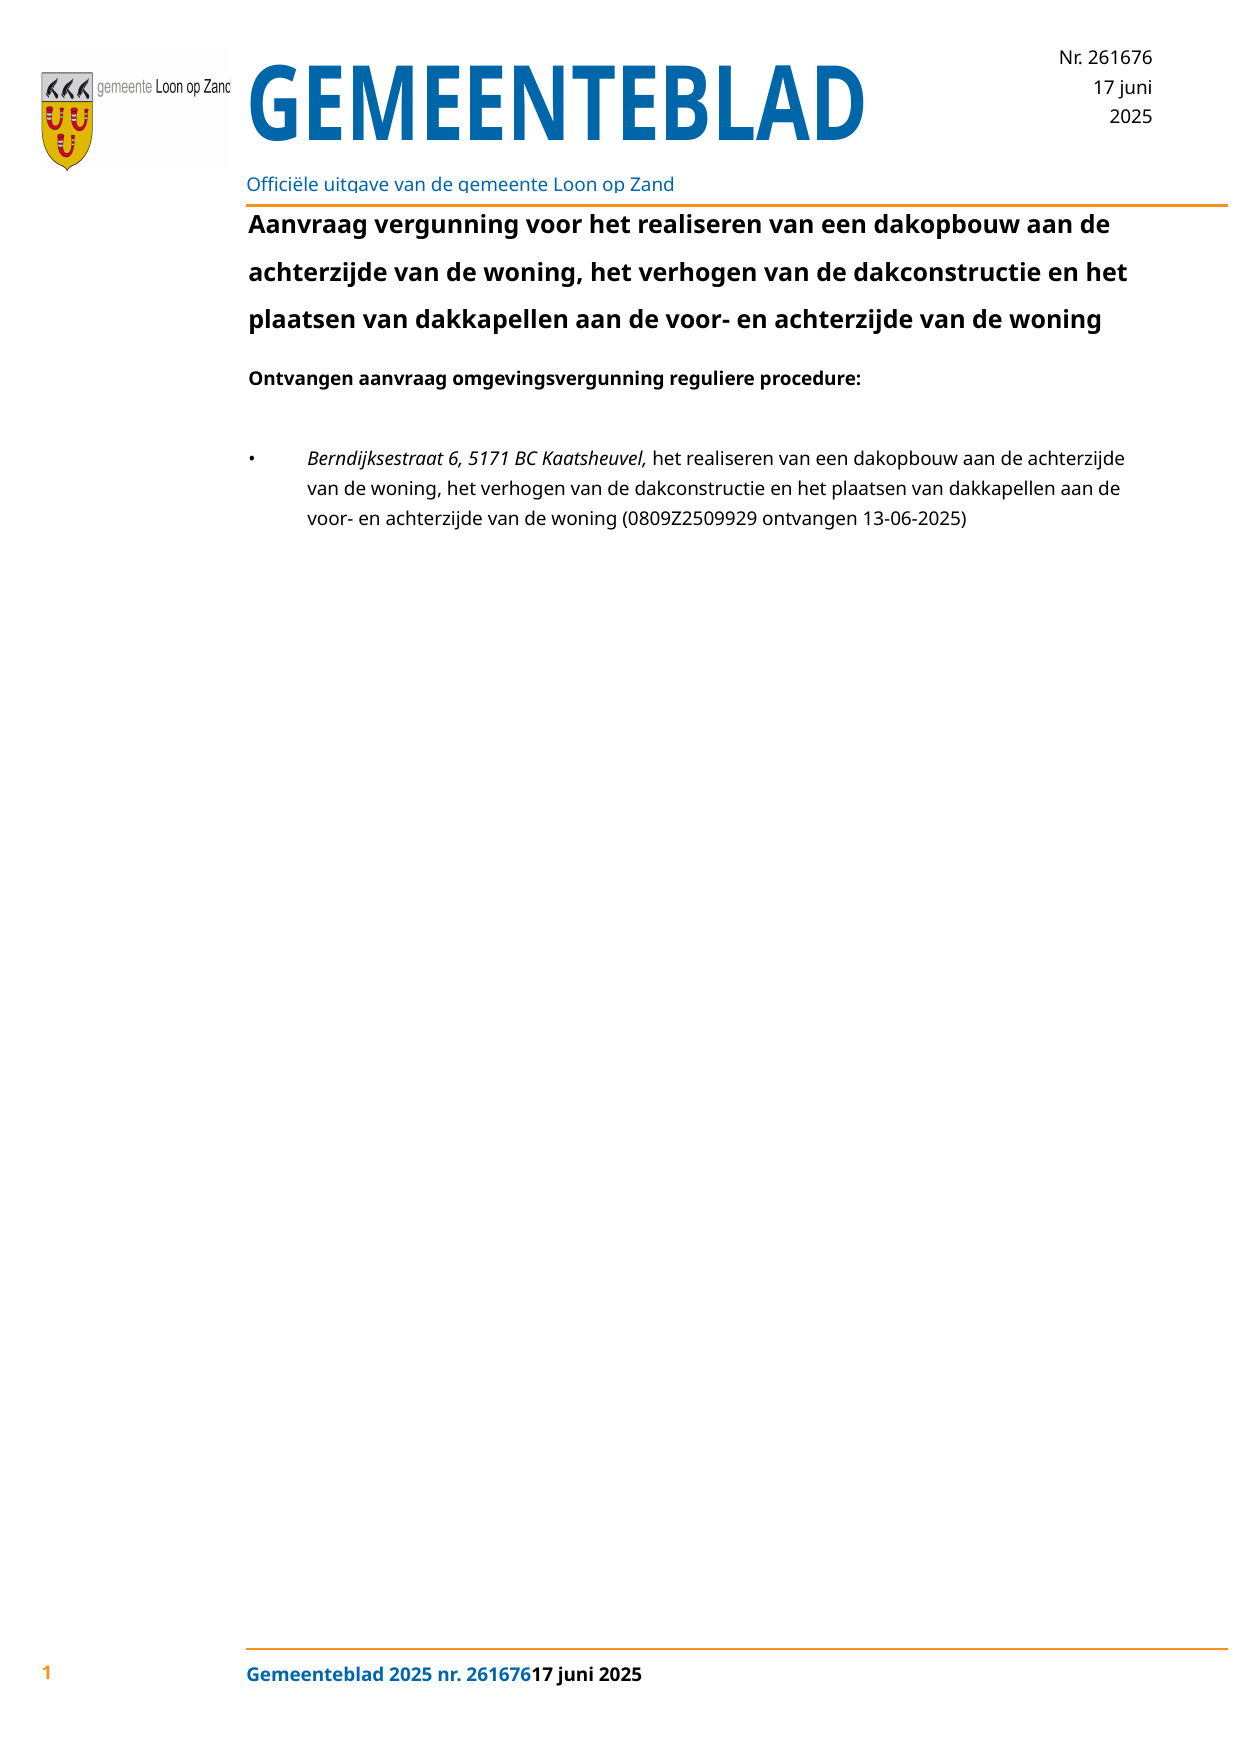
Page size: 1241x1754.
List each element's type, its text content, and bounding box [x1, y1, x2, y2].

text Ontvangen aanvraag omgevingsvergunning reguliere procedure: [248, 366, 1152, 391]
picture [41, 47, 231, 172]
list Berndijksestraat 6, 5171 BC Kaatsheuvel, het realiseren van een dakopbouw aan de achterzijde van de woning, het verhogen van de dakconstructie en het plaatsen van dakkapellen aan de voor- en achterzijde van de woning (0809Z2509929 ontvangen 13-06-2025) [248, 446, 1152, 530]
text Aanvraag vergunning voor het realiseren van een dakopbouw aan de achterzijde van de woning, het verhogen van de dakconstructie en het plaatsen van dakkapellen aan de voor- en achterzijde van de woning [248, 207, 1152, 336]
